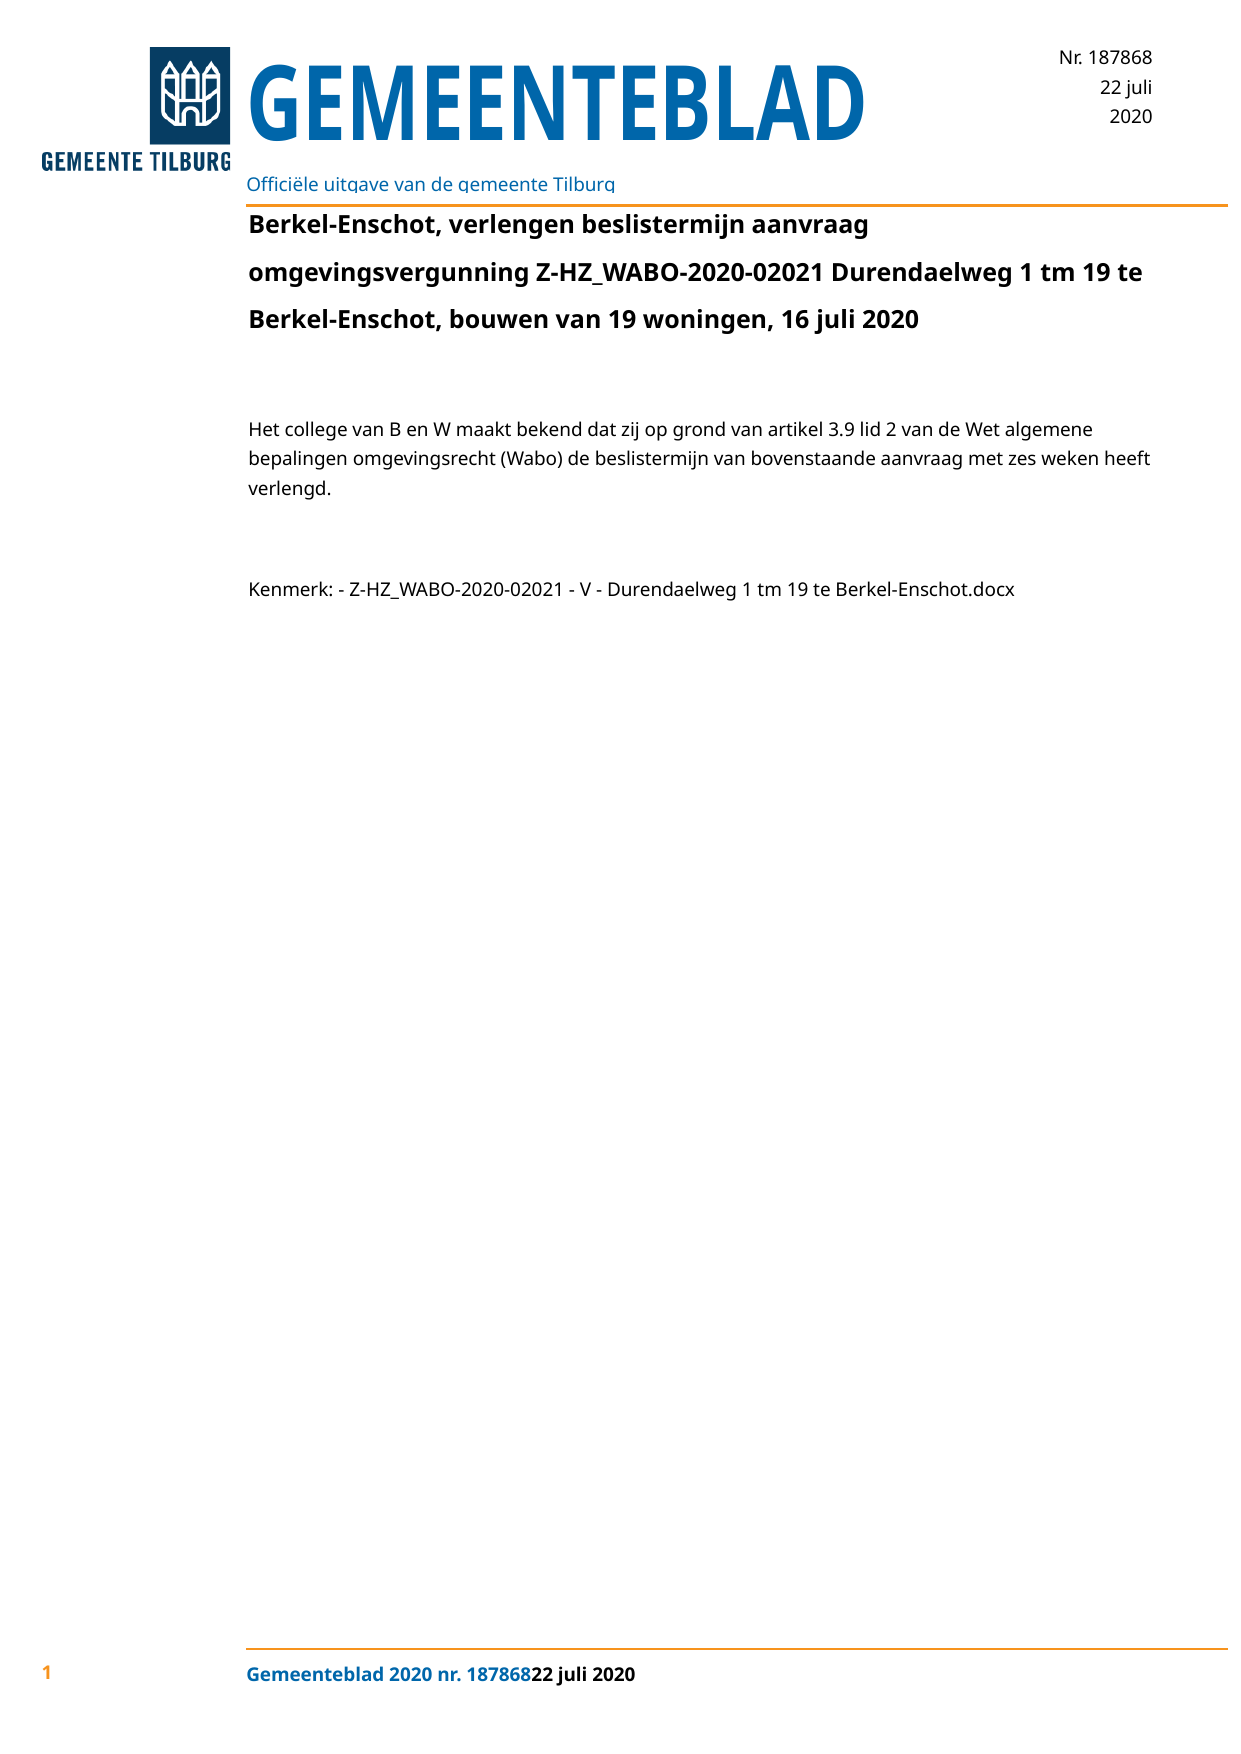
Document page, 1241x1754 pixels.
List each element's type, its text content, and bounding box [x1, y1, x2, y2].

text Kenmerk: - Z-HZ_WABO-2020-02021 - V - Durendaelweg 1 tm 19 te Berkel-Enschot.docx [248, 576, 1152, 602]
text Het college van B en W maakt bekend dat zij op grond van artikel 3.9 lid 2 van de Wet algemene bepalingen omgevingsrecht (Wabo) de beslistermijn van bovenstaande aanvraag met zes weken heeft verlengd. [248, 416, 1152, 501]
text Berkel-Enschot, verlengen beslistermijn aanvraag omgevingsvergunning Z-HZ_WABO-2020-02021 Durendaelweg 1 tm 19 te Berkel-Enschot, bouwen van 19 woningen, 16 juli 2020 [248, 207, 1152, 336]
picture [41, 47, 231, 172]
